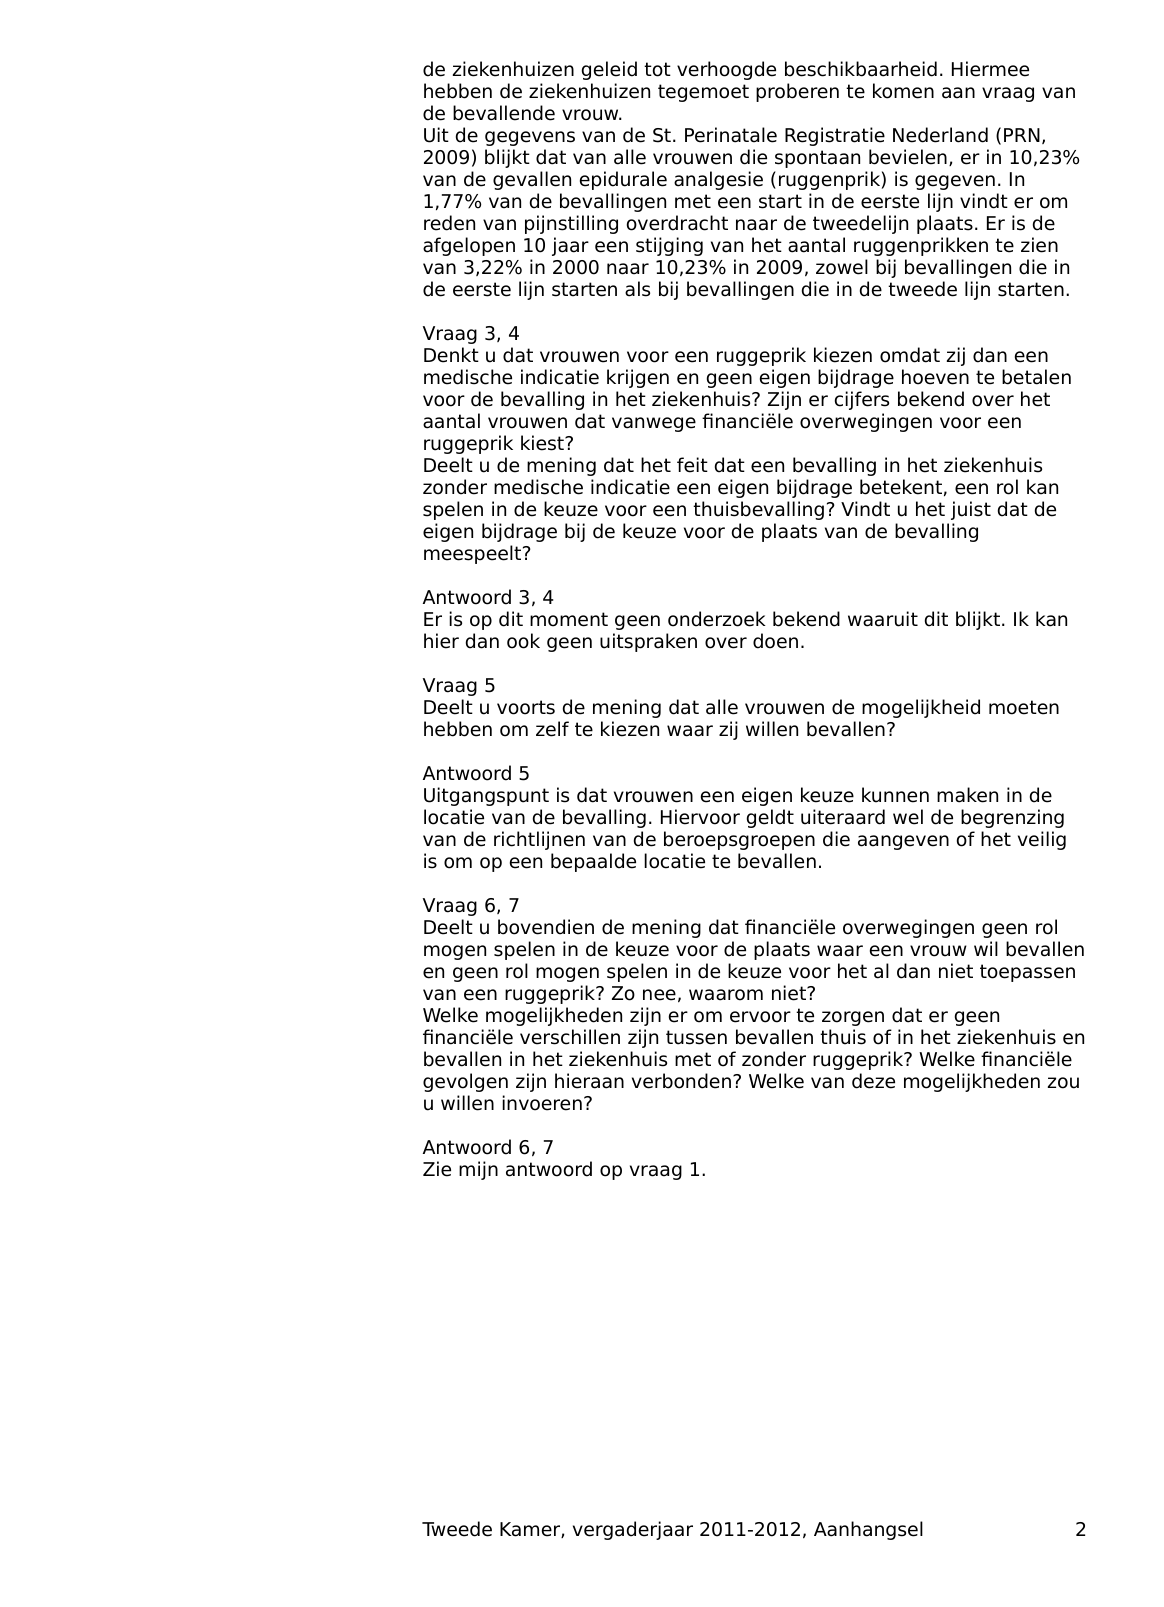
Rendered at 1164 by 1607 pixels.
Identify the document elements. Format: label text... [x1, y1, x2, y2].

text de ziekenhuizen geleid tot verhoogde beschikbaarheid. Hiermee hebben de ziekenhuizen tegemoet proberen te komen aan vraag van de bevallende vrouw. [422, 59, 1087, 125]
text Uit de gegevens van de St. Perinatale Registratie Nederland (PRN, 2009) blijkt dat van alle vrouwen die spontaan bevielen, er in 10,23% van de gevallen epidurale analgesie (ruggenprik) is gegeven. In 1,77% van de bevallingen met een start in de eerste lijn vindt er om reden van pijnstilling overdracht naar de tweedelijn plaats. Er is de afgelopen 10 jaar een stijging van het aantal ruggenprikken te zien van 3,22% in 2000 naar 10,23% in 2009, zowel bij bevallingen die in de eerste lijn starten als bij bevallingen die in de tweede lijn starten. [422, 125, 1087, 301]
text Vraag 5 [422, 675, 1087, 697]
text Er is op dit moment geen onderzoek bekend waaruit dit blijkt. Ik kan hier dan ook geen uitspraken over doen. [422, 609, 1087, 653]
text Antwoord 6, 7 [422, 1137, 1087, 1159]
text Denkt u dat vrouwen voor een ruggeprik kiezen omdat zij dan een medische indicatie krijgen en geen eigen bijdrage hoeven te betalen voor de bevalling in het ziekenhuis? Zijn er cijfers bekend over het aantal vrouwen dat vanwege financiële overwegingen voor een ruggeprik kiest? [422, 345, 1087, 455]
text Antwoord 5 [422, 763, 1087, 785]
text Welke mogelijkheden zijn er om ervoor te zorgen dat er geen financiële verschillen zijn tussen bevallen thuis of in het ziekenhuis en bevallen in het ziekenhuis met of zonder ruggeprik? Welke financiële gevolgen zijn hieraan verbonden? Welke van deze mogelijkheden zou u willen invoeren? [422, 1005, 1087, 1115]
text Deelt u de mening dat het feit dat een bevalling in het ziekenhuis zonder medische indicatie een eigen bijdrage betekent, een rol kan spelen in de keuze voor een thuisbevalling? Vindt u het juist dat de eigen bijdrage bij de keuze voor de plaats van de bevalling meespeelt? [422, 455, 1087, 565]
text Zie mijn antwoord op vraag 1. [422, 1159, 1087, 1181]
text Antwoord 3, 4 [422, 587, 1087, 609]
text Vraag 6, 7 [422, 895, 1087, 917]
text Vraag 3, 4 [422, 323, 1087, 345]
text Deelt u bovendien de mening dat financiële overwegingen geen rol mogen spelen in de keuze voor de plaats waar een vrouw wil bevallen en geen rol mogen spelen in de keuze voor het al dan niet toepassen van een ruggeprik? Zo nee, waarom niet? [422, 917, 1087, 1005]
text Uitgangspunt is dat vrouwen een eigen keuze kunnen maken in de locatie van de bevalling. Hiervoor geldt uiteraard wel de begrenzing van de richtlijnen van de beroepsgroepen die aangeven of het veilig is om op een bepaalde locatie te bevallen. [422, 785, 1087, 873]
text Deelt u voorts de mening dat alle vrouwen de mogelijkheid moeten hebben om zelf te kiezen waar zij willen bevallen? [422, 697, 1087, 741]
